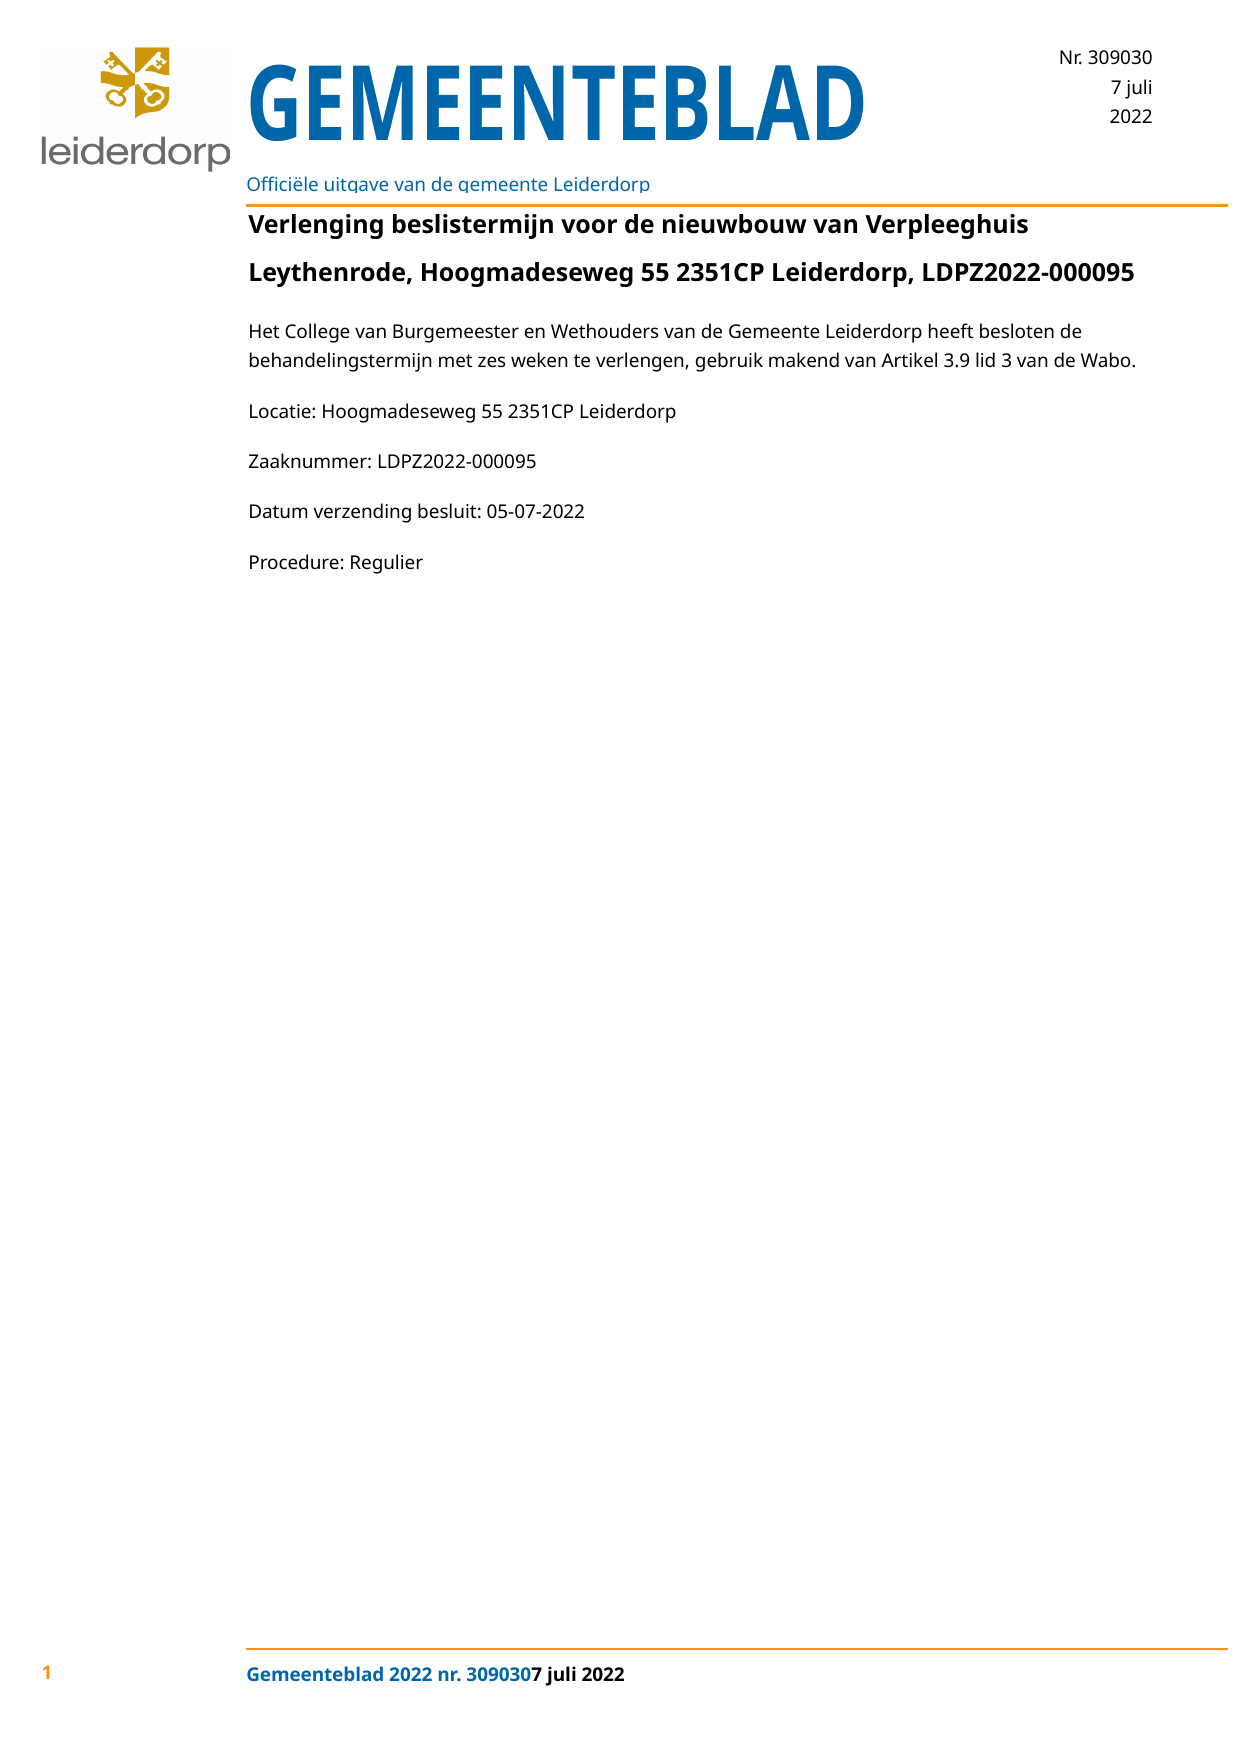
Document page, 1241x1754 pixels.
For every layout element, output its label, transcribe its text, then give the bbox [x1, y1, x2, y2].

text Verlenging beslistermijn voor de nieuwbouw van Verpleeghuis Leythenrode, Hoogmadeseweg 55 2351CP Leiderdorp, LDPZ2022-000095 [248, 207, 1152, 288]
text Het College van Burgemeester en Wethouders van de Gemeente Leiderdorp heeft besloten de behandelingstermijn met zes weken te verlengen, gebruik makend van Artikel 3.9 lid 3 van de Wabo. [248, 318, 1152, 373]
text Procedure: Regulier [248, 549, 1152, 575]
text Zaaknummer: LDPZ2022-000095 [248, 448, 1152, 474]
picture [41, 47, 231, 172]
text Locatie: Hoogmadeseweg 55 2351CP Leiderdorp [248, 398, 1152, 424]
text Datum verzending besluit: 05-07-2022 [248, 499, 1152, 524]
